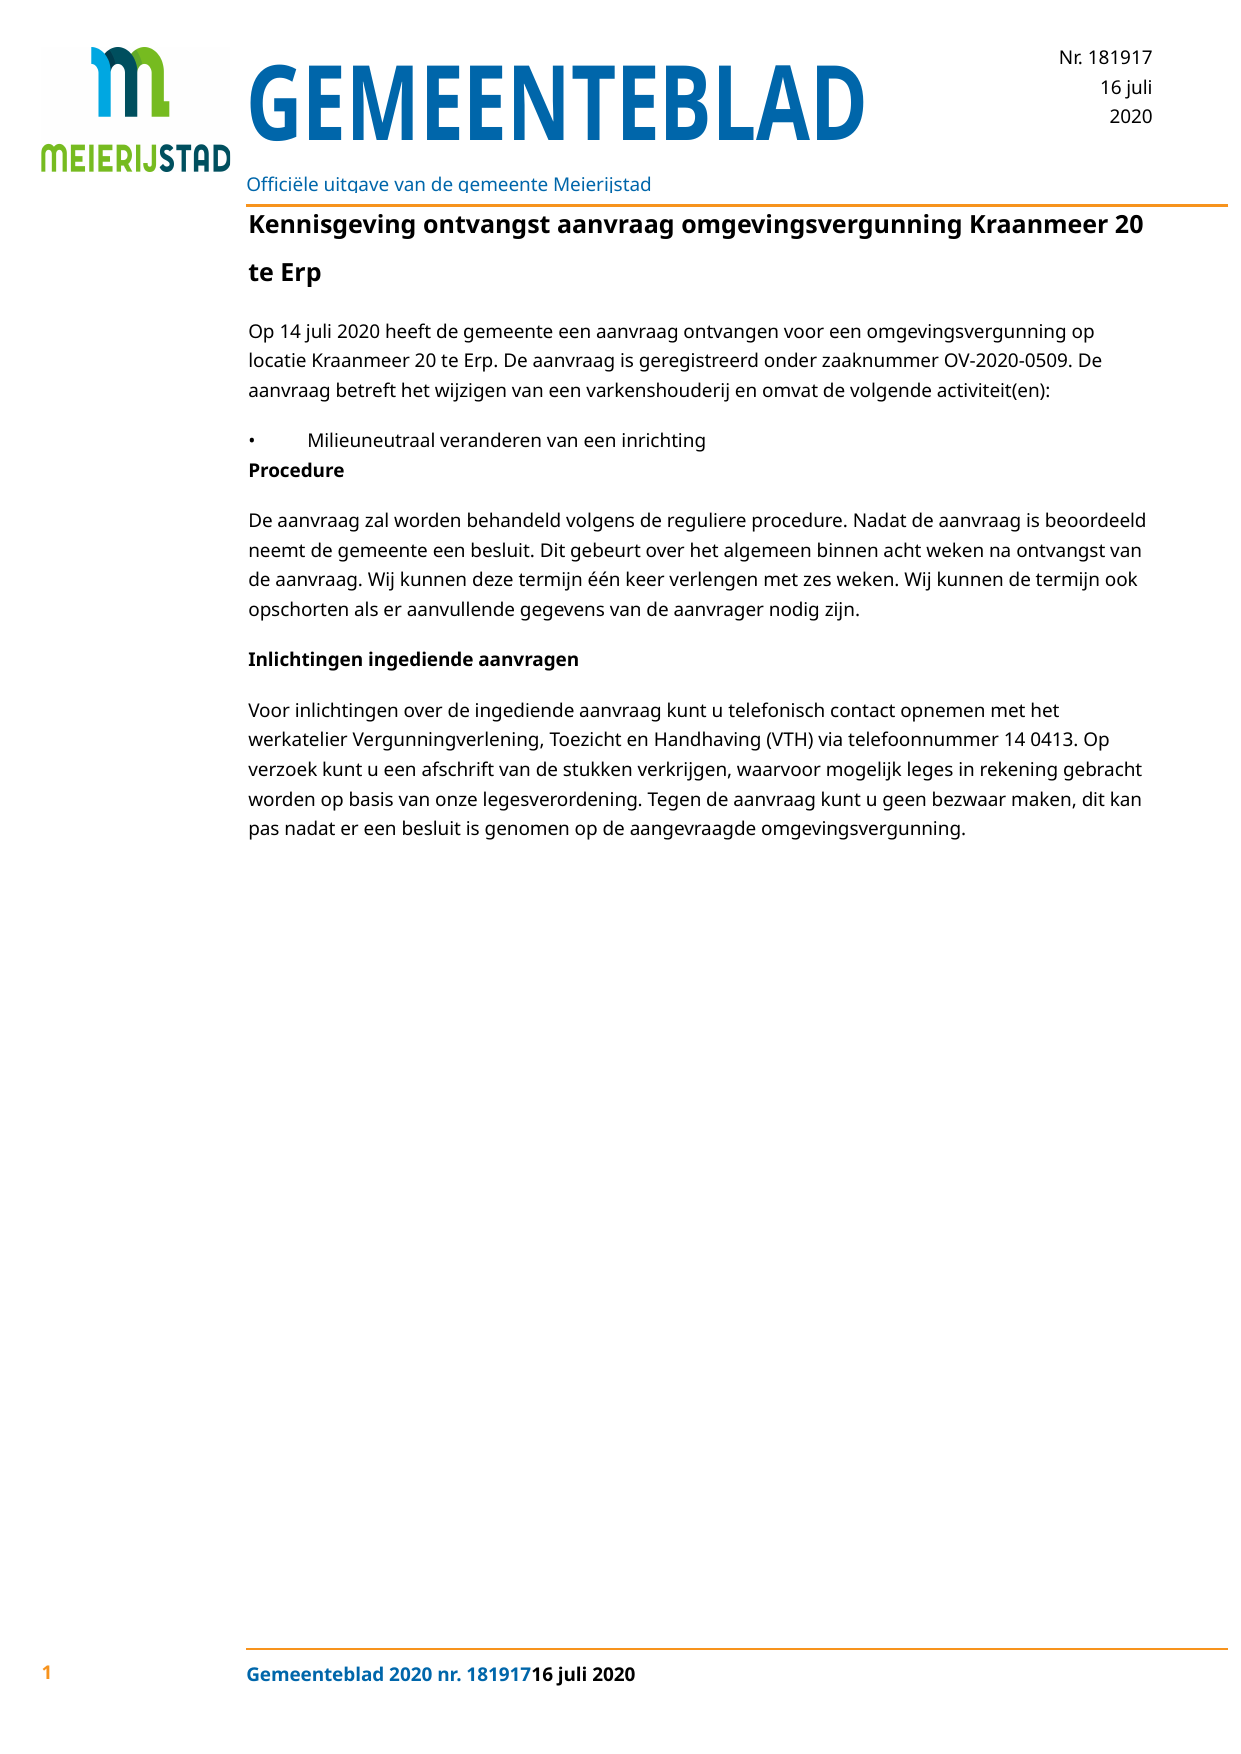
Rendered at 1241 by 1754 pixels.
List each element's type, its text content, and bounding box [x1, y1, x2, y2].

text Op 14 juli 2020 heeft de gemeente een aanvraag ontvangen voor een omgevingsvergunning op locatie Kraanmeer 20 te Erp. De aanvraag is geregistreerd onder zaaknummer OV-2020-0509. De aanvraag betreft het wijzigen van een varkenshouderij en omvat de volgende activiteit(en): [248, 318, 1152, 403]
text Inlichtingen ingediende aanvragen [248, 647, 1152, 672]
text Kennisgeving ontvangst aanvraag omgevingsvergunning Kraanmeer 20 te Erp [248, 207, 1152, 288]
text De aanvraag zal worden behandeld volgens de reguliere procedure. Nadat de aanvraag is beoordeeld neemt de gemeente een besluit. Dit gebeurt over het algemeen binnen acht weken na ontvangst van de aanvraag. Wij kunnen deze termijn één keer verlengen met zes weken. Wij kunnen de termijn ook opschorten als er aanvullende gegevens van de aanvrager nodig zijn. [248, 507, 1152, 622]
picture [41, 47, 231, 172]
text Procedure [248, 457, 1152, 483]
text Voor inlichtingen over de ingediende aanvraag kunt u telefonisch contact opnemen met het werkatelier Vergunningverlening, Toezicht en Handhaving (VTH) via telefoonnummer 14 0413. Op verzoek kunt u een afschrift van de stukken verkrijgen, waarvoor mogelijk leges in rekening gebracht worden op basis van onze legesverordening. Tegen de aanvraag kunt u geen bezwaar maken, dit kan pas nadat er een besluit is genomen op de aangevraagde omgevingsvergunning. [248, 697, 1152, 841]
list Milieuneutraal veranderen van een inrichting [248, 427, 1152, 453]
